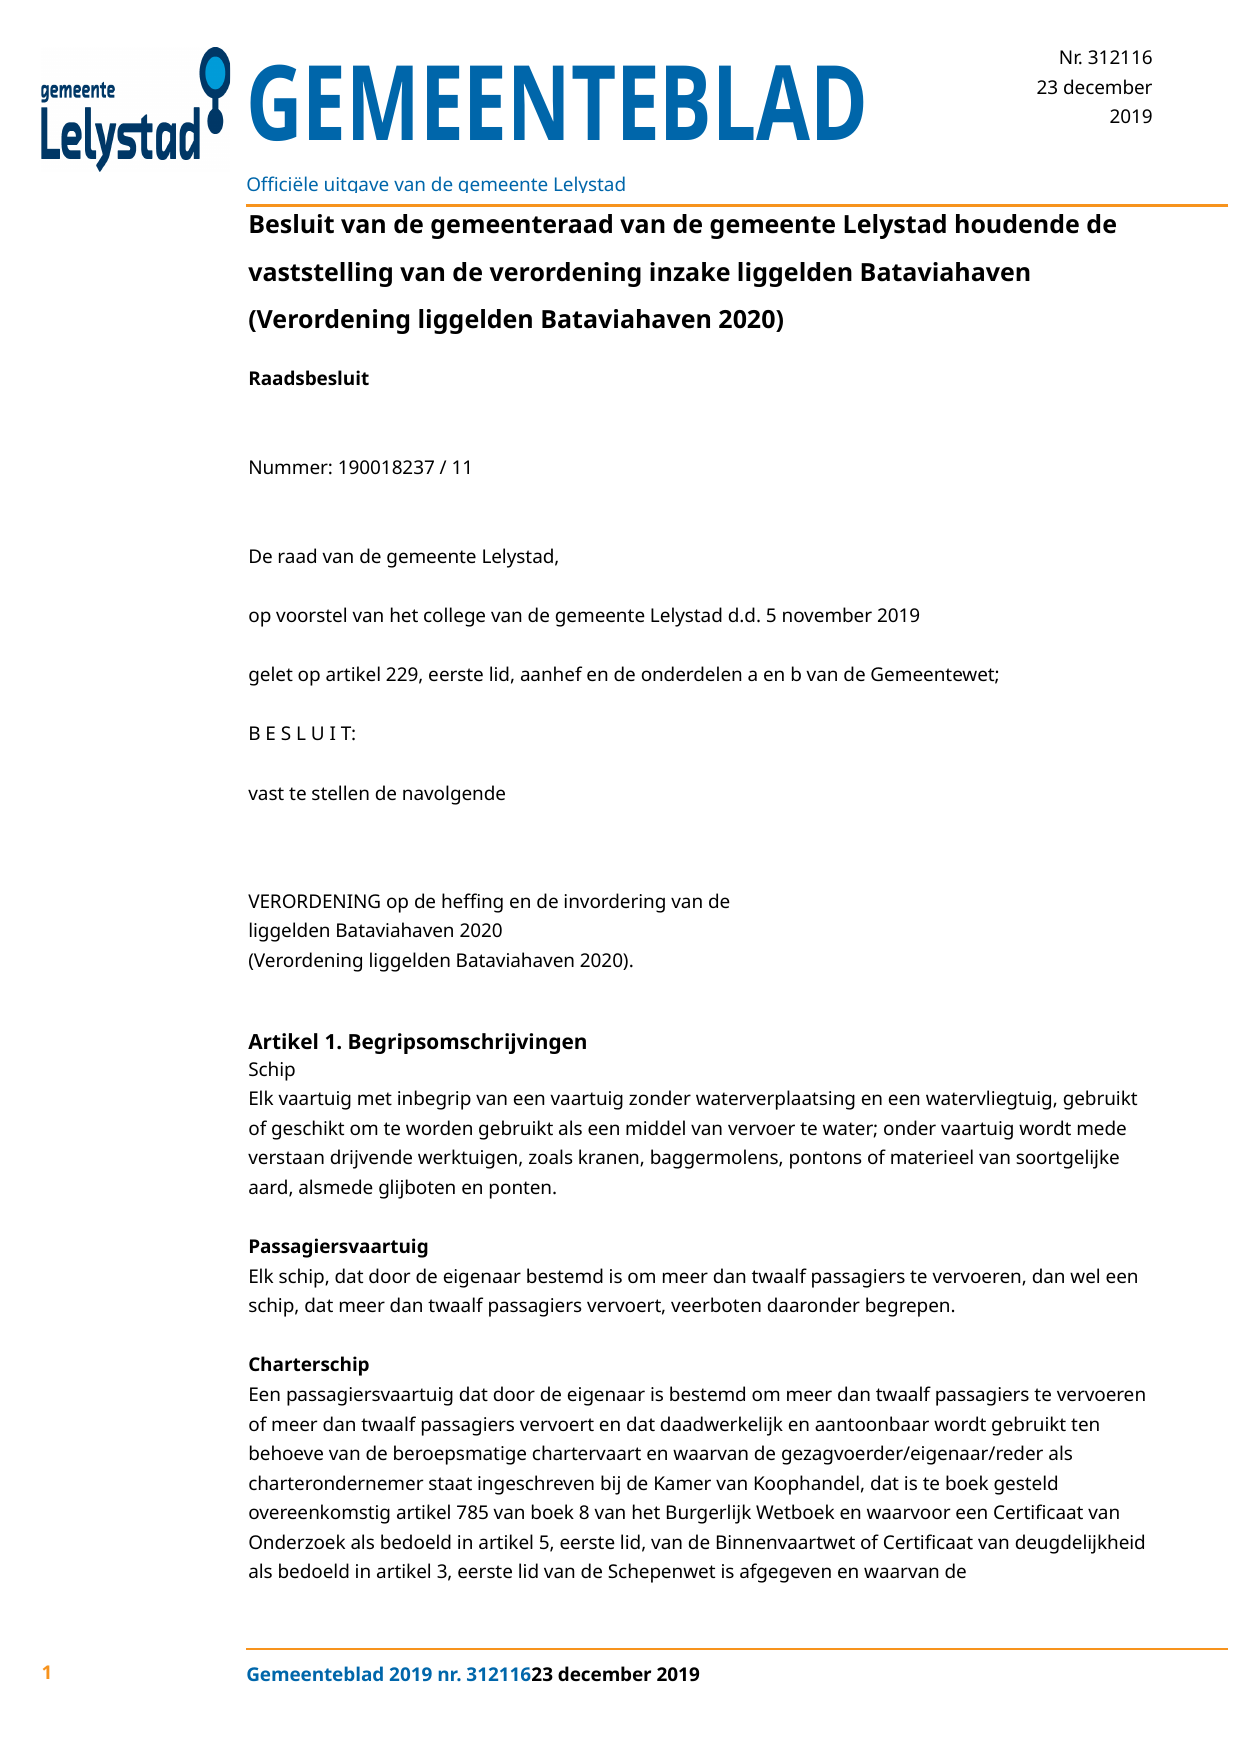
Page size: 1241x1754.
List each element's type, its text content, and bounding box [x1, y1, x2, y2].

text Nummer: 190018237 / 11 [248, 454, 1152, 480]
text op voorstel van het college van de gemeente Lelystad d.d. 5 november 2019 [248, 602, 1152, 628]
text gelet op artikel 229, eerste lid, aanhef en de onderdelen a en b van de Gemeentewet; [248, 661, 1152, 687]
text Artikel 1. Begripsomschrijvingen [248, 1027, 1152, 1056]
text (Verordening liggelden Bataviahaven 2020). [248, 947, 1152, 973]
text Elk vaartuig met inbegrip van een vaartuig zonder waterverplaatsing en een watervliegtuig, gebruikt of geschikt om te worden gebruikt als een middel van vervoer te water; onder vaartuig wordt mede verstaan drijvende werktuigen, zoals kranen, baggermolens, pontons of materieel van soortgelijke aard, alsmede glijboten en ponten. [248, 1085, 1152, 1200]
text Een passagiersvaartuig dat door de eigenaar is bestemd om meer dan twaalf passagiers te vervoeren of meer dan twaalf passagiers vervoert en dat daadwerkelijk en aantoonbaar wordt gebruikt ten behoeve van de beroepsmatige chartervaart en waarvan de gezagvoerder/eigenaar/reder als charterondernemer staat ingeschreven bij de Kamer van Koophandel, dat is te boek gesteld overeenkomstig artikel 785 van boek 8 van het Burgerlijk Wetboek en waarvoor een Certificaat van Onderzoek als bedoeld in artikel 5, eerste lid, van de Binnenvaartwet of Certificaat van deugdelijkheid als bedoeld in artikel 3, eerste lid van de Schepenwet is afgegeven en waarvan de [248, 1381, 1152, 1584]
text Raadsbesluit [248, 366, 1152, 391]
text Besluit van de gemeenteraad van de gemeente Lelystad houdende de vaststelling van de verordening inzake liggelden Bataviahaven (Verordening liggelden Bataviahaven 2020) [248, 207, 1152, 336]
text Elk schip, dat door de eigenaar bestemd is om meer dan twaalf passagiers te vervoeren, dan wel een schip, dat meer dan twaalf passagiers vervoert, veerboten daaronder begrepen. [248, 1263, 1152, 1318]
text Charterschip [248, 1352, 1152, 1377]
text vast te stellen de navolgende [248, 780, 1152, 805]
picture [41, 47, 231, 172]
text B E S L U I T: [248, 721, 1152, 746]
text Schip [248, 1056, 1152, 1081]
text Passagiersvaartuig [248, 1233, 1152, 1259]
text liggelden Bataviahaven 2020 [248, 918, 1152, 943]
text De raad van de gemeente Lelystad, [248, 543, 1152, 569]
text VERORDENING op de heffing en de invordering van de [248, 888, 1152, 914]
